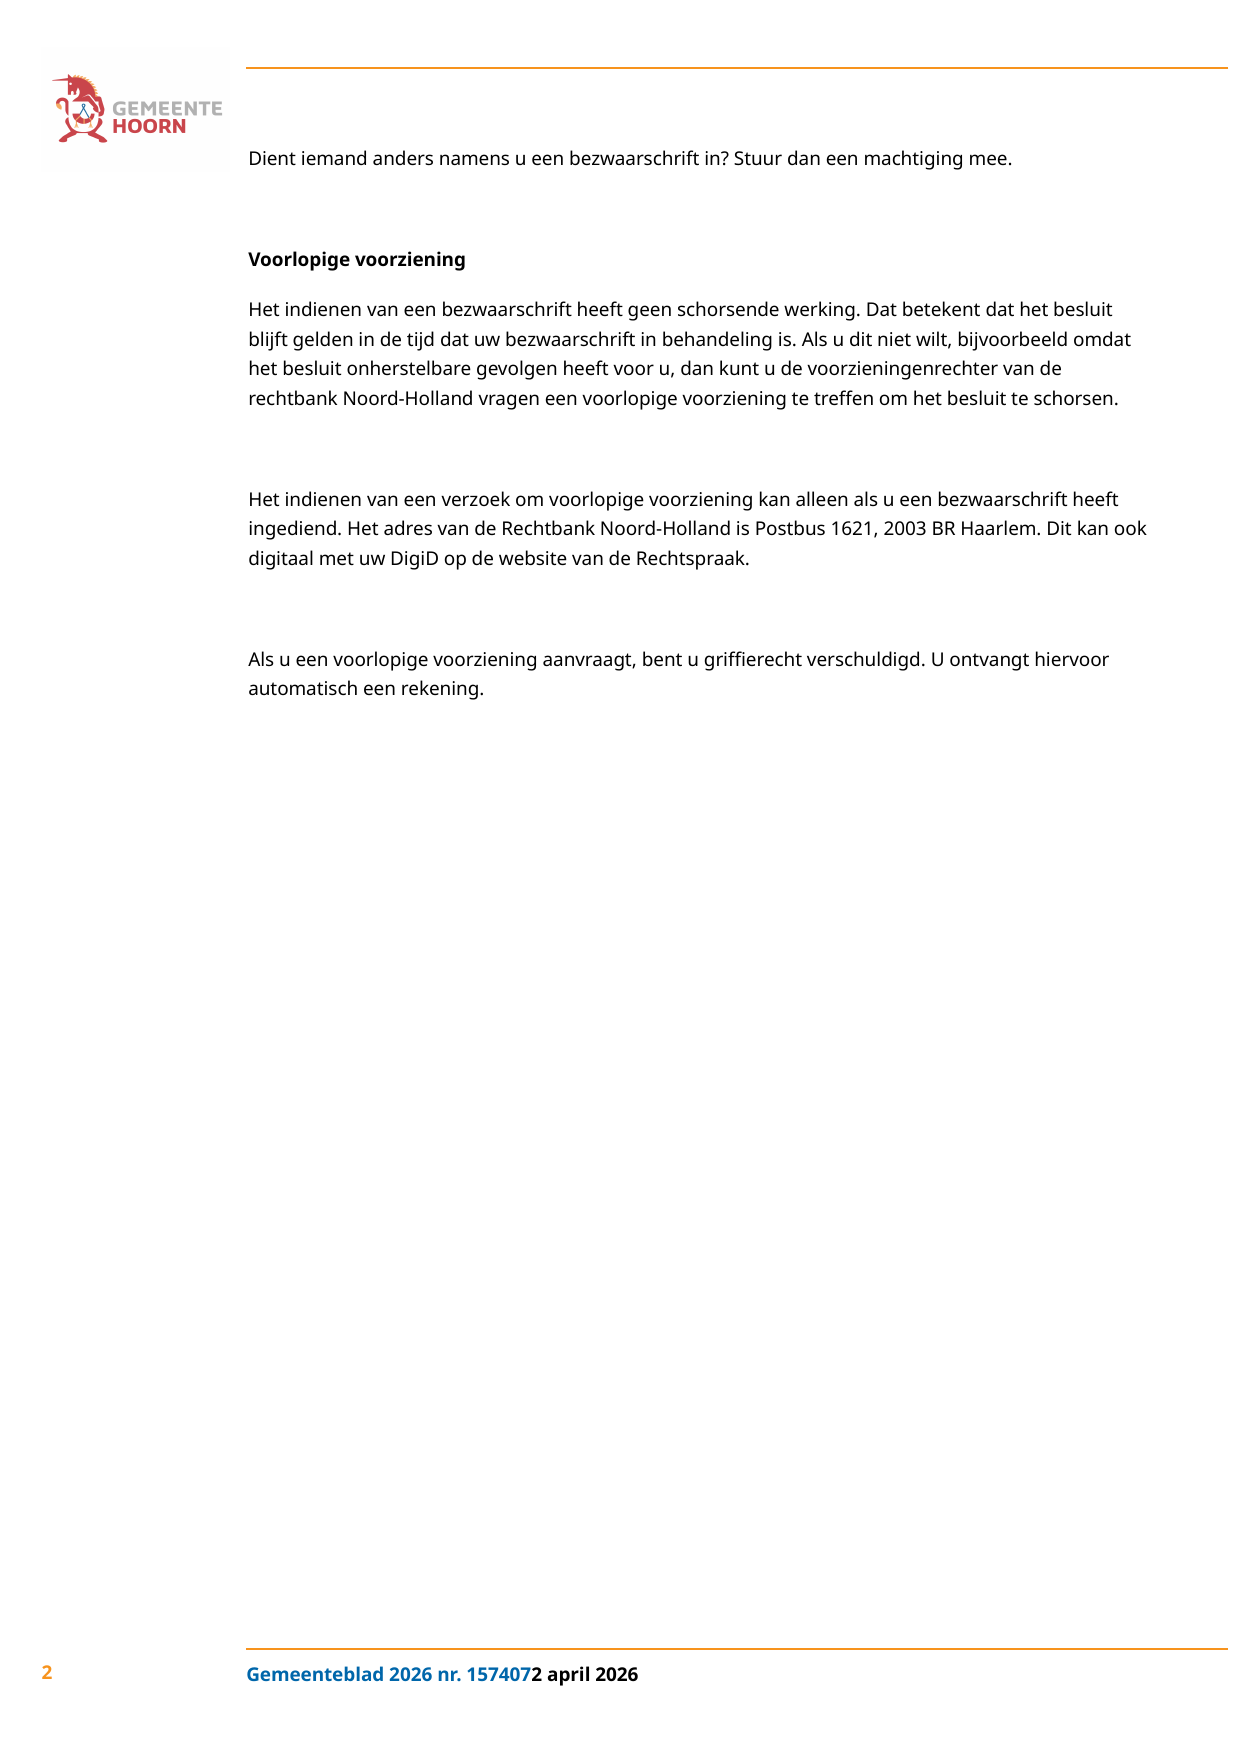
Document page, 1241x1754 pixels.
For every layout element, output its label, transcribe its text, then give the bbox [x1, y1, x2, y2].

text Voorlopige voorziening [248, 246, 1152, 272]
text Het indienen van een verzoek om voorlopige voorziening kan alleen als u een bezwaarschrift heeft ingediend. Het adres van de Rechtbank Noord-Holland is Postbus 1621, 2003 BR Haarlem. Dit kan ook digitaal met uw DigiD op de website van de Rechtspraak. [248, 486, 1152, 571]
text Het indienen van een bezwaarschrift heeft geen schorsende werking. Dat betekent dat het besluit blijft gelden in de tijd dat uw bezwaarschrift in behandeling is. Als u dit niet wilt, bijvoorbeeld omdat het besluit onherstelbare gevolgen heeft voor u, dan kunt u de voorzieningenrechter van de rechtbank Noord-Holland vragen een voorlopige voorziening te treffen om het besluit te schorsen. [248, 296, 1152, 411]
text Als u een voorlopige voorziening aanvraagt, bent u griffierecht verschuldigd. U ontvangt hiervoor automatisch een rekening. [248, 646, 1152, 701]
text Dient iemand anders namens u een bezwaarschrift in? Stuur dan een machtiging mee. [248, 145, 1152, 171]
picture [41, 47, 231, 172]
